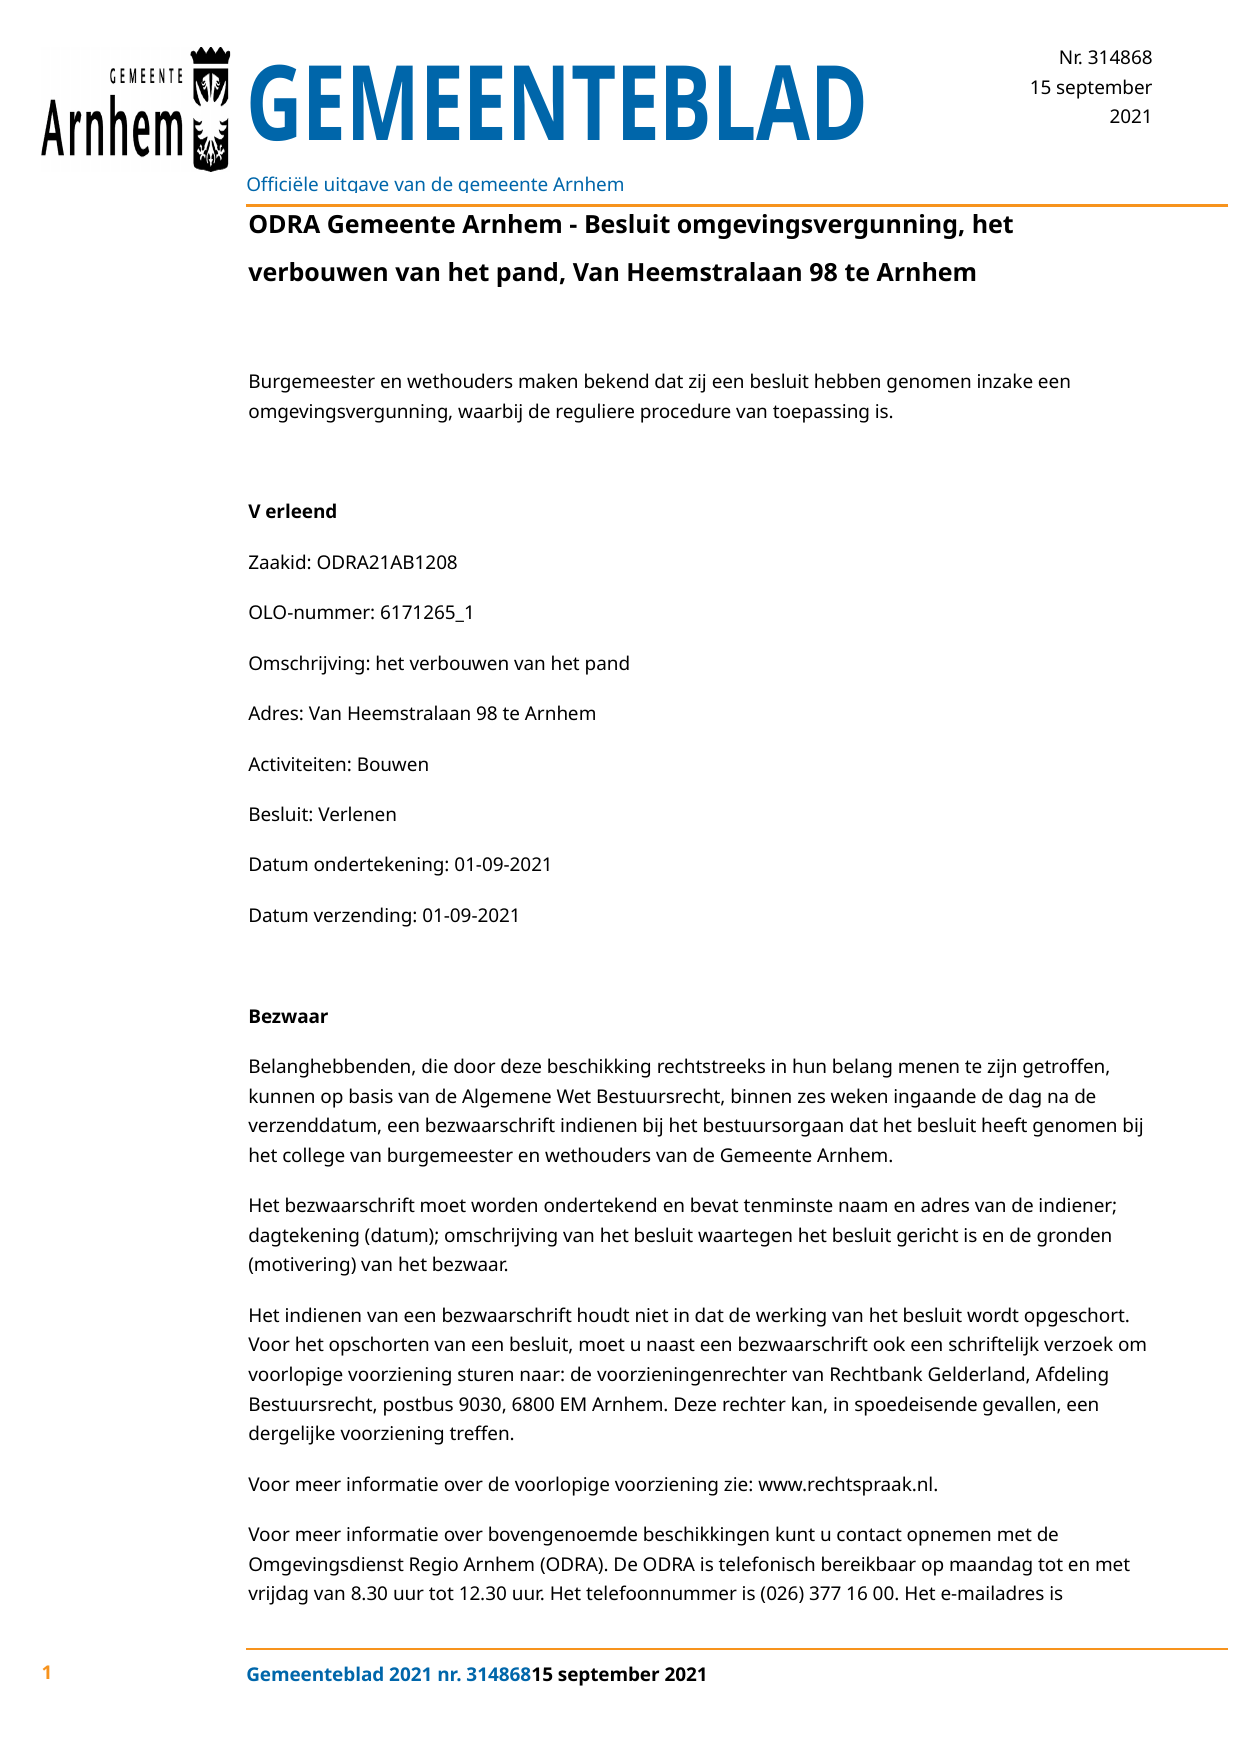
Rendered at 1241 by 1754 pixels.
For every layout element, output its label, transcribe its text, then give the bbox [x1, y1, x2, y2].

text Burgemeester en wethouders maken bekend dat zij een besluit hebben genomen inzake een omgevingsvergunning, waarbij de reguliere procedure van toepassing is. [248, 368, 1152, 424]
text Adres: Van Heemstralaan 98 te Arnhem [248, 700, 1152, 726]
text Voor meer informatie over bovengenoemde beschikkingen kunt u contact opnemen met de Omgevingsdienst Regio Arnhem (ODRA). De ODRA is telefonisch bereikbaar op maandag tot en met vrijdag van 8.30 uur tot 12.30 uur. Het telefoonnummer is (026) 377 16 00. Het e-mailadres is [248, 1521, 1152, 1606]
text Datum ondertekening: 01-09-2021 [248, 852, 1152, 877]
text Zaakid: ODRA21AB1208 [248, 549, 1152, 575]
text Het indienen van een bezwaarschrift houdt niet in dat de werking van het besluit wordt opgeschort. Voor het opschorten van een besluit, moet u naast een bezwaarschrift ook een schriftelijk verzoek om voorlopige voorziening sturen naar: de voorzieningenrechter van Rechtbank Gelderland, Afdeling Bestuursrecht, postbus 9030, 6800 EM Arnhem. Deze rechter kan, in spoedeisende gevallen, een dergelijke voorziening treffen. [248, 1302, 1152, 1446]
text Datum verzending: 01-09-2021 [248, 902, 1152, 928]
text V erleend [248, 499, 1152, 524]
text Omschrijving: het verbouwen van het pand [248, 650, 1152, 676]
text Belanghebbenden, die door deze beschikking rechtstreeks in hun belang menen te zijn getroffen, kunnen op basis van de Algemene Wet Bestuursrecht, binnen zes weken ingaande de dag na de verzenddatum, een bezwaarschrift indienen bij het bestuursorgaan dat het besluit heeft genomen bij het college van burgemeester en wethouders van de Gemeente Arnhem. [248, 1053, 1152, 1168]
picture [41, 47, 231, 172]
text ODRA Gemeente Arnhem - Besluit omgevingsvergunning, het verbouwen van het pand, Van Heemstralaan 98 te Arnhem [248, 207, 1152, 288]
text Bezwaar [248, 1003, 1152, 1029]
text Besluit: Verlenen [248, 801, 1152, 827]
text Het bezwaarschrift moet worden ondertekend en bevat tenminste naam en adres van de indiener; dagtekening (datum); omschrijving van het besluit waartegen het besluit gericht is en de gronden (motivering) van het bezwaar. [248, 1192, 1152, 1277]
text Activiteiten: Bouwen [248, 751, 1152, 777]
text Voor meer informatie over de voorlopige voorziening zie: www.rechtspraak.nl. [248, 1471, 1152, 1497]
text OLO-nummer: 6171265_1 [248, 599, 1152, 625]
